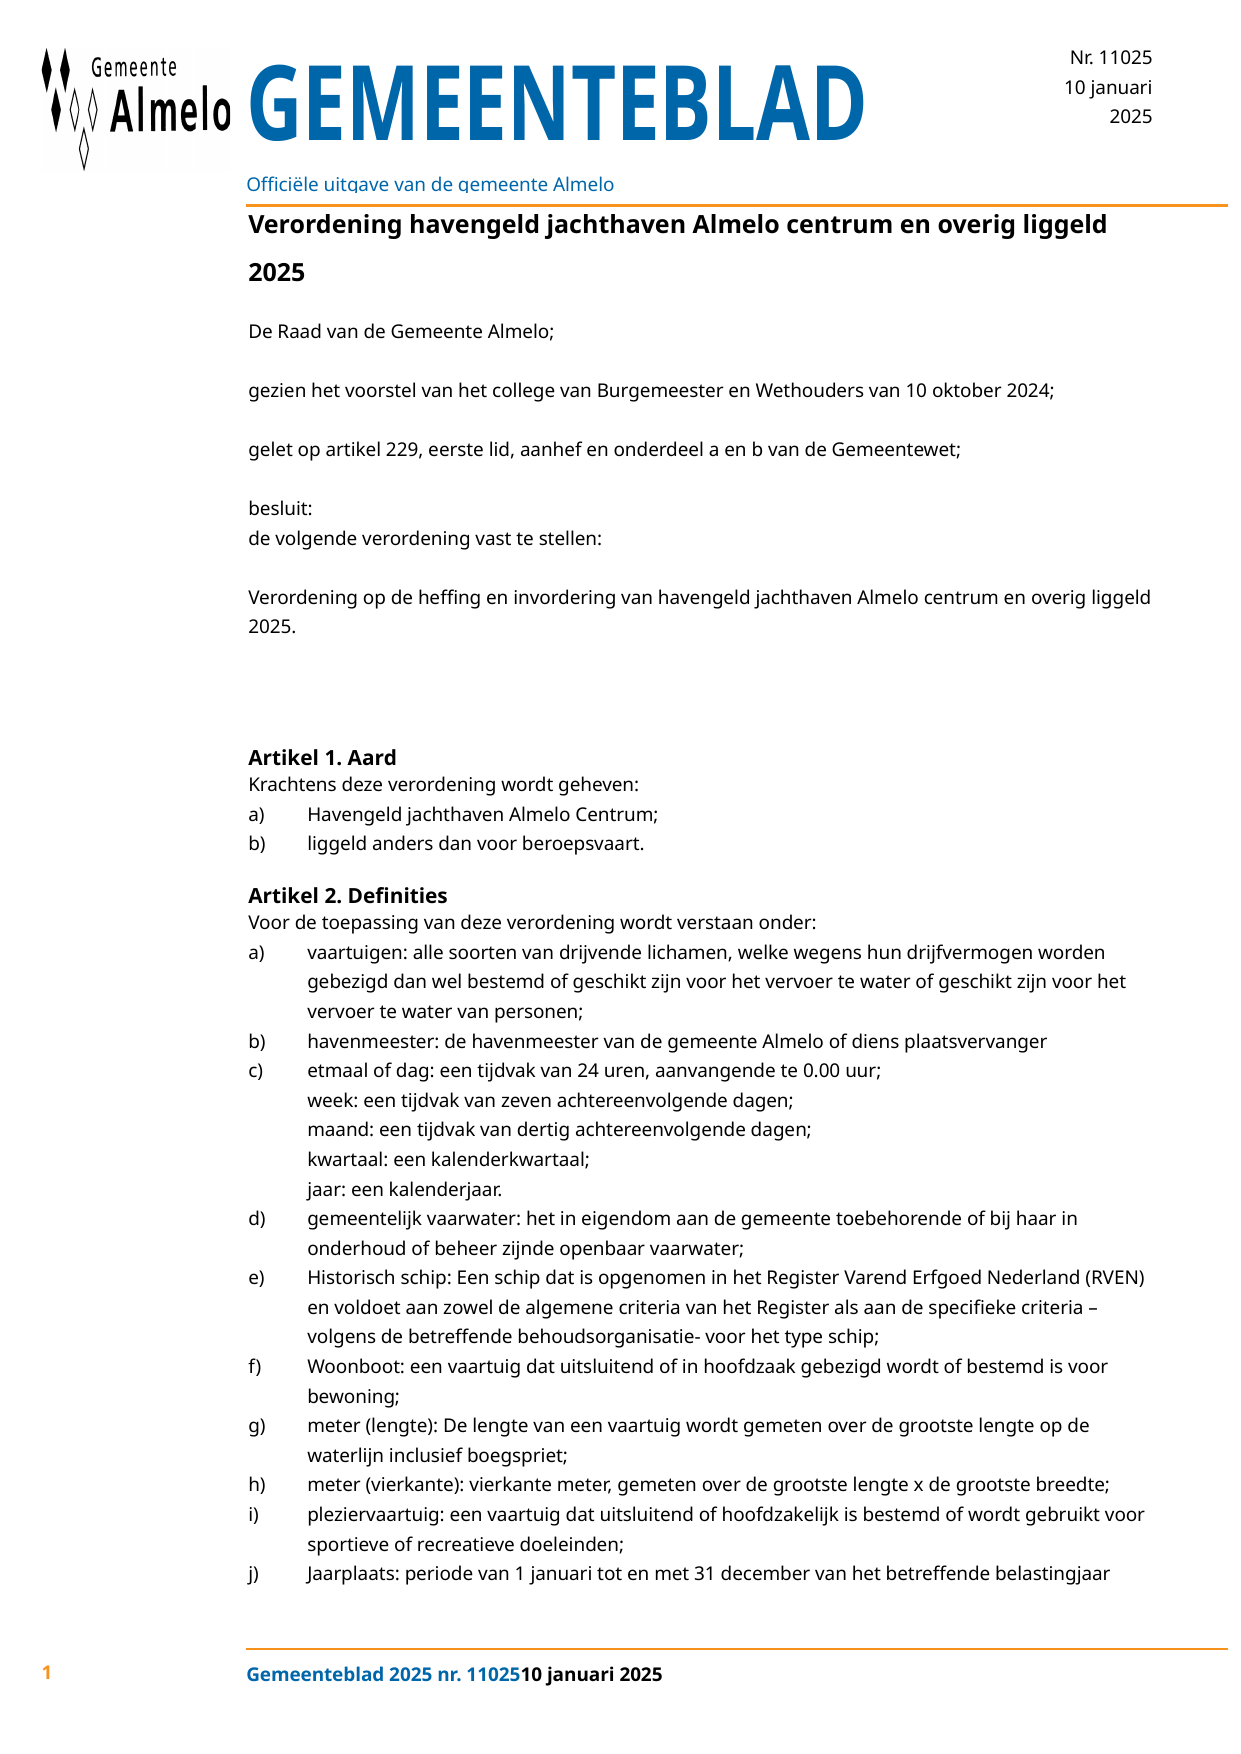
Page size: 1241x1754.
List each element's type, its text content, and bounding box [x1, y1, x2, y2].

text Voor de toepassing van deze verordening wordt verstaan onder: [248, 909, 1152, 935]
list vaartuigen: alle soorten van drijvende lichamen, welke wegens hun drijfvermogen worden gebezigd dan wel bestemd of geschikt zijn voor het vervoer te water of geschikt zijn voor het vervoer te water van personen; [248, 939, 1152, 1024]
list jaar: een kalenderjaar. [248, 1176, 1152, 1201]
list maand: een tijdvak van dertig achtereenvolgende dagen; [248, 1117, 1152, 1142]
list week: een tijdvak van zeven achtereenvolgende dagen; [248, 1087, 1152, 1113]
list havenmeester: de havenmeester van de gemeente Almelo of diens plaatsvervanger [248, 1028, 1152, 1053]
text Verordening havengeld jachthaven Almelo centrum en overig liggeld 2025 [248, 207, 1152, 288]
text De Raad van de Gemeente Almelo; [248, 318, 1152, 344]
list kwartaal: een kalenderkwartaal; [248, 1146, 1152, 1172]
text Verordening op de heffing en invordering van havengeld jachthaven Almelo centrum en overig liggeld 2025. [248, 584, 1152, 639]
text gezien het voorstel van het college van Burgemeester en Wethouders van 10 oktober 2024; [248, 377, 1152, 403]
list Woonboot: een vaartuig dat uitsluitend of in hoofdzaak gebezigd wordt of bestemd is voor bewoning; [248, 1353, 1152, 1408]
list meter (vierkante): vierkante meter, gemeten over de grootste lengte x de grootste breedte; [248, 1472, 1152, 1497]
list pleziervaartuig: een vaartuig dat uitsluitend of hoofdzakelijk is bestemd of wordt gebruikt voor sportieve of recreatieve doeleinden; [248, 1501, 1152, 1556]
list etmaal of dag: een tijdvak van 24 uren, aanvangende te 0.00 uur; [248, 1057, 1152, 1083]
list liggeld anders dan voor beroepsvaart. [248, 831, 1152, 856]
list Havengeld jachthaven Almelo Centrum; [248, 801, 1152, 827]
picture [41, 47, 231, 172]
text Krachtens deze verordening wordt geheven: [248, 771, 1152, 797]
list meter (lengte): De lengte van een vaartuig wordt gemeten over de grootste lengte op de waterlijn inclusief boegspriet; [248, 1412, 1152, 1468]
text Artikel 1. Aard [248, 743, 1152, 771]
text gelet op artikel 229, eerste lid, aanhef en onderdeel a en b van de Gemeentewet; [248, 436, 1152, 462]
text besluit: [248, 495, 1152, 521]
list gemeentelijk vaarwater: het in eigendom aan de gemeente toebehorende of bij haar in onderhoud of beheer zijnde openbaar vaarwater; [248, 1205, 1152, 1261]
list Historisch schip: Een schip dat is opgenomen in het Register Varend Erfgoed Nederland (RVEN) en voldoet aan zowel de algemene criteria van het Register als aan de specifieke criteria – volgens de betreffende behoudsorganisatie- voor het type schip; [248, 1264, 1152, 1349]
text Artikel 2. Definities [248, 881, 1152, 909]
list Jaarplaats: periode van 1 januari tot en met 31 december van het betreffende belastingjaar [248, 1560, 1152, 1586]
text de volgende verordening vast te stellen: [248, 525, 1152, 551]
